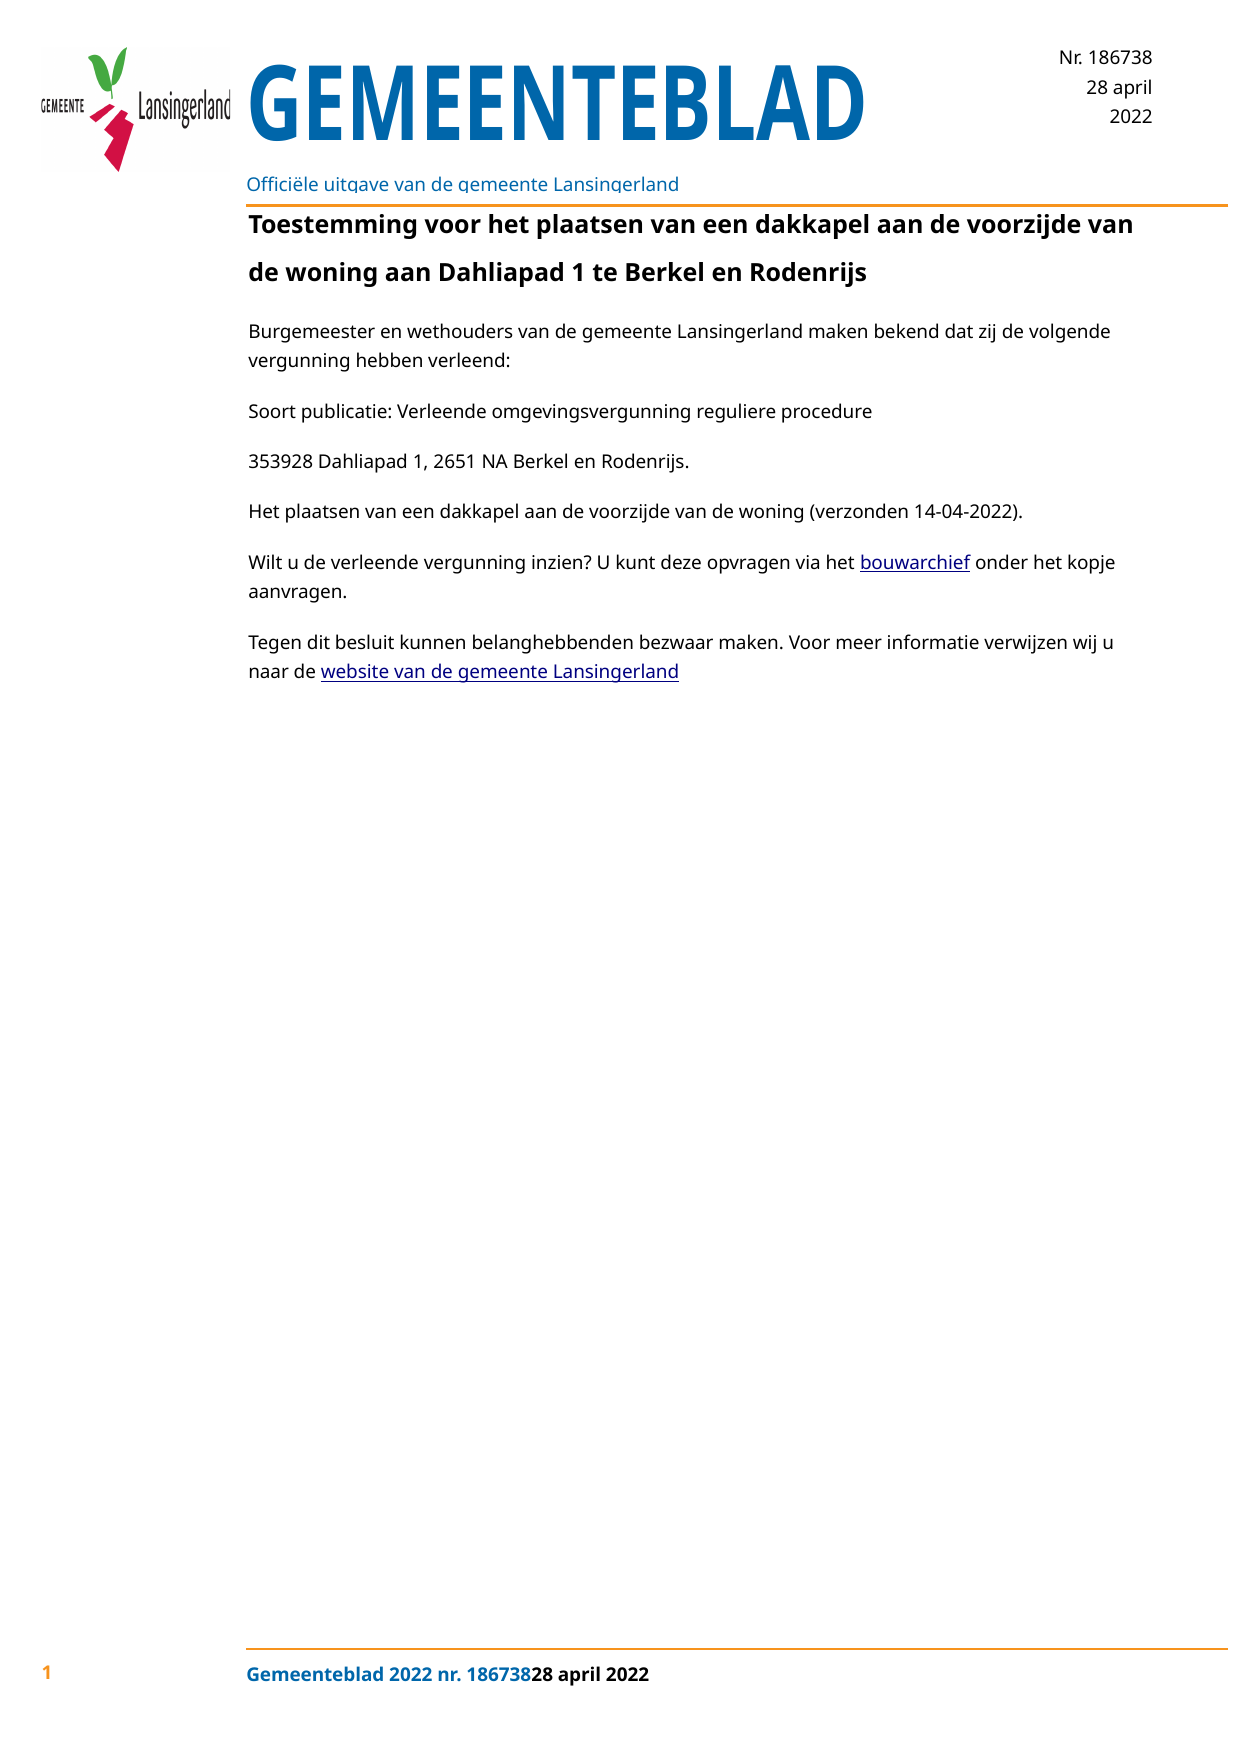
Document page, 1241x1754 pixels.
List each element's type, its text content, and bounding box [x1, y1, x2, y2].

text 353928 Dahliapad 1, 2651 NA Berkel en Rodenrijs. [248, 448, 1152, 474]
text Wilt u de verleende vergunning inzien? U kunt deze opvragen via het bouwarchief onder het kopje aanvragen. [248, 549, 1152, 604]
text Toestemming voor het plaatsen van een dakkapel aan de voorzijde van de woning aan Dahliapad 1 te Berkel en Rodenrijs [248, 207, 1152, 288]
text Burgemeester en wethouders van de gemeente Lansingerland maken bekend dat zij de volgende vergunning hebben verleend: [248, 318, 1152, 373]
text Soort publicatie: Verleende omgevingsvergunning reguliere procedure [248, 398, 1152, 424]
text Het plaatsen van een dakkapel aan de voorzijde van de woning (verzonden 14-04-2022). [248, 499, 1152, 524]
text Tegen dit besluit kunnen belanghebbenden bezwaar maken. Voor meer informatie verwijzen wij u naar de website van de gemeente Lansingerland [248, 629, 1152, 684]
picture [41, 47, 231, 172]
